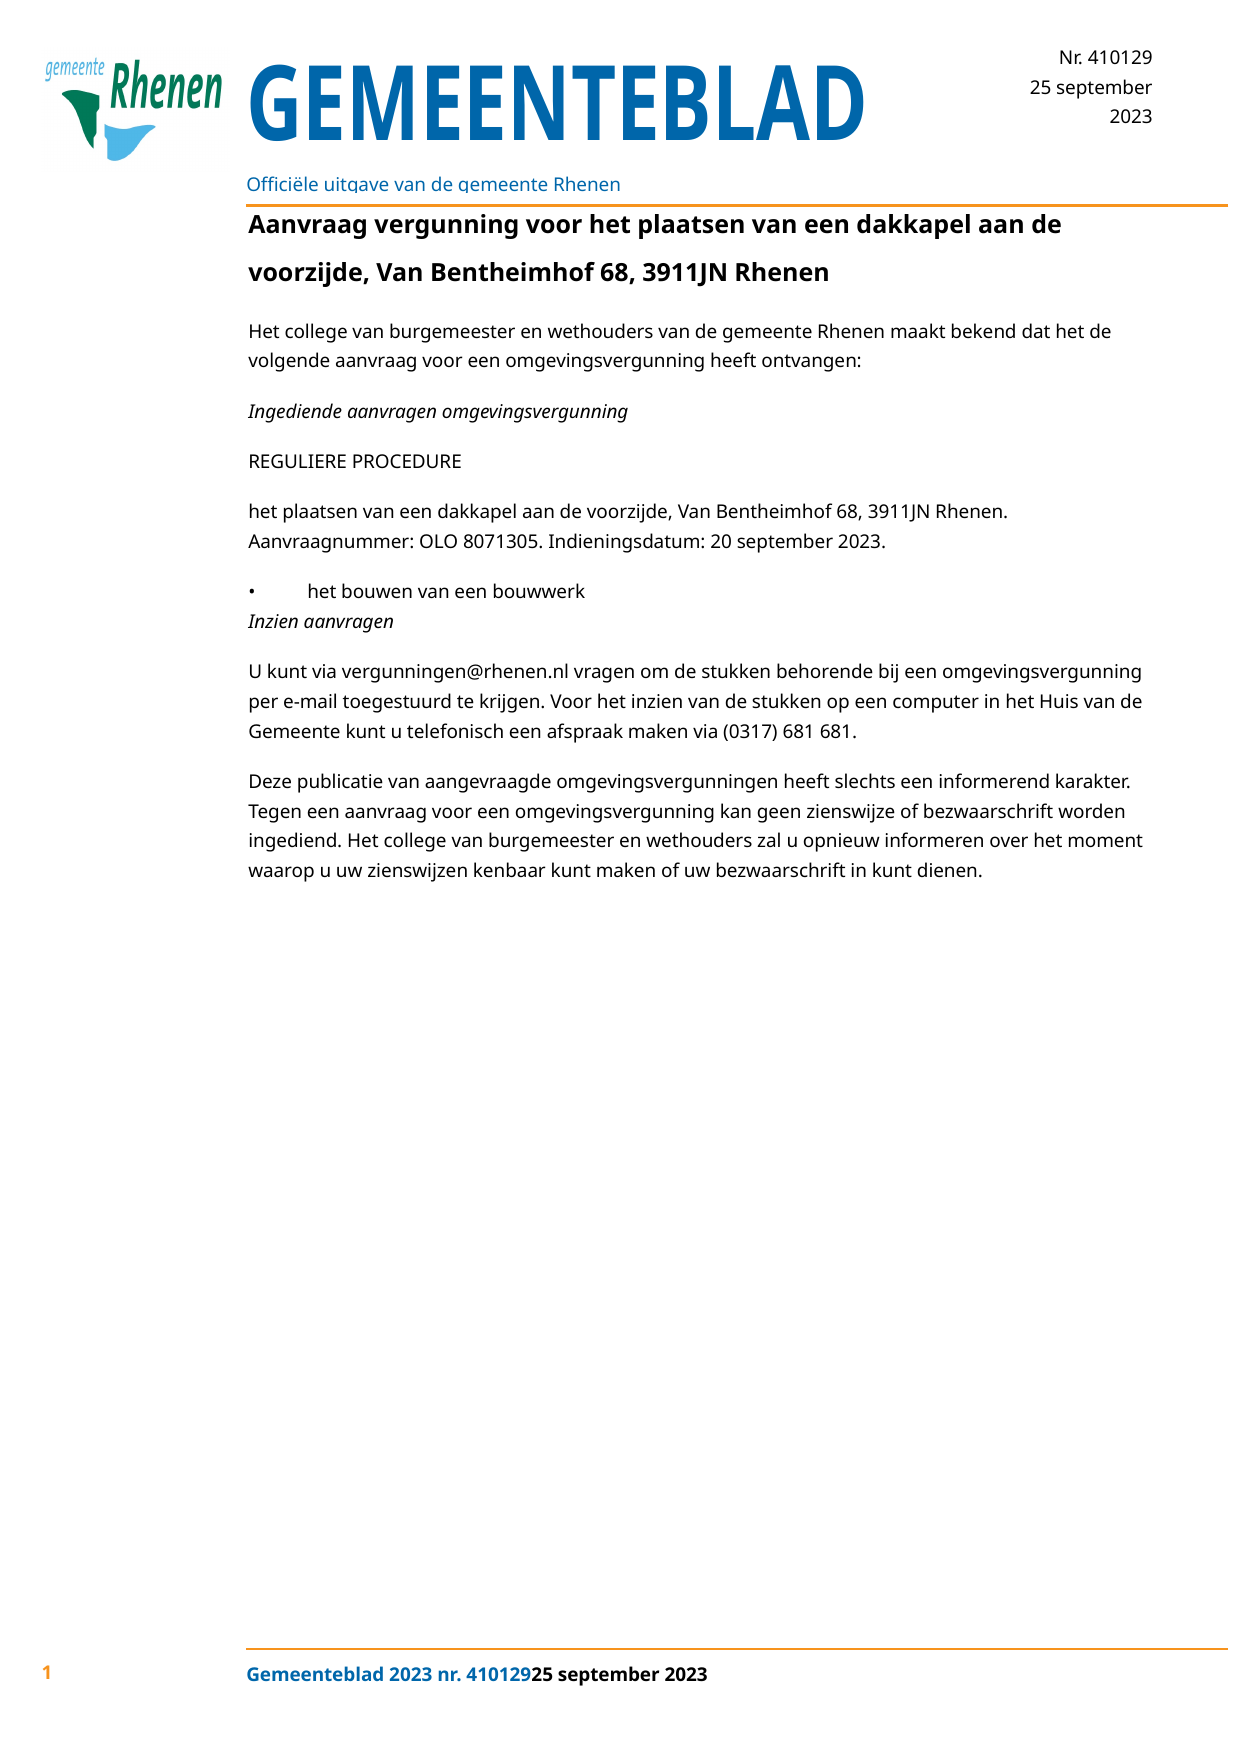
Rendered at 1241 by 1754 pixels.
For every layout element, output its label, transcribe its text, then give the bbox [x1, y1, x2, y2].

text REGULIERE PROCEDURE [248, 448, 1152, 474]
list het bouwen van een bouwwerk [248, 579, 1152, 604]
text Het college van burgemeester en wethouders van de gemeente Rhenen maakt bekend dat het de volgende aanvraag voor een omgevingsvergunning heeft ontvangen: [248, 318, 1152, 373]
text U kunt via vergunningen@rhenen.nl vragen om de stukken behorende bij een omgevingsvergunning per e-mail toegestuurd te krijgen. Voor het inzien van de stukken op een computer in het Huis van de Gemeente kunt u telefonisch een afspraak maken via (0317) 681 681. [248, 659, 1152, 744]
text Deze publicatie van aangevraagde omgevingsvergunningen heeft slechts een informerend karakter. Tegen een aanvraag voor een omgevingsvergunning kan geen zienswijze of bezwaarschrift worden ingediend. Het college van burgemeester en wethouders zal u opnieuw informeren over het moment waarop u uw zienswijzen kenbaar kunt maken of uw bezwaarschrift in kunt dienen. [248, 768, 1152, 883]
text Aanvraag vergunning voor het plaatsen van een dakkapel aan de voorzijde, Van Bentheimhof 68, 3911JN Rhenen [248, 207, 1152, 288]
text Ingediende aanvragen omgevingsvergunning [248, 398, 1152, 424]
text het plaatsen van een dakkapel aan de voorzijde, Van Bentheimhof 68, 3911JN Rhenen. Aanvraagnummer: OLO 8071305. Indieningsdatum: 20 september 2023. [248, 499, 1152, 554]
picture [41, 47, 231, 172]
text Inzien aanvragen [248, 608, 1152, 634]
